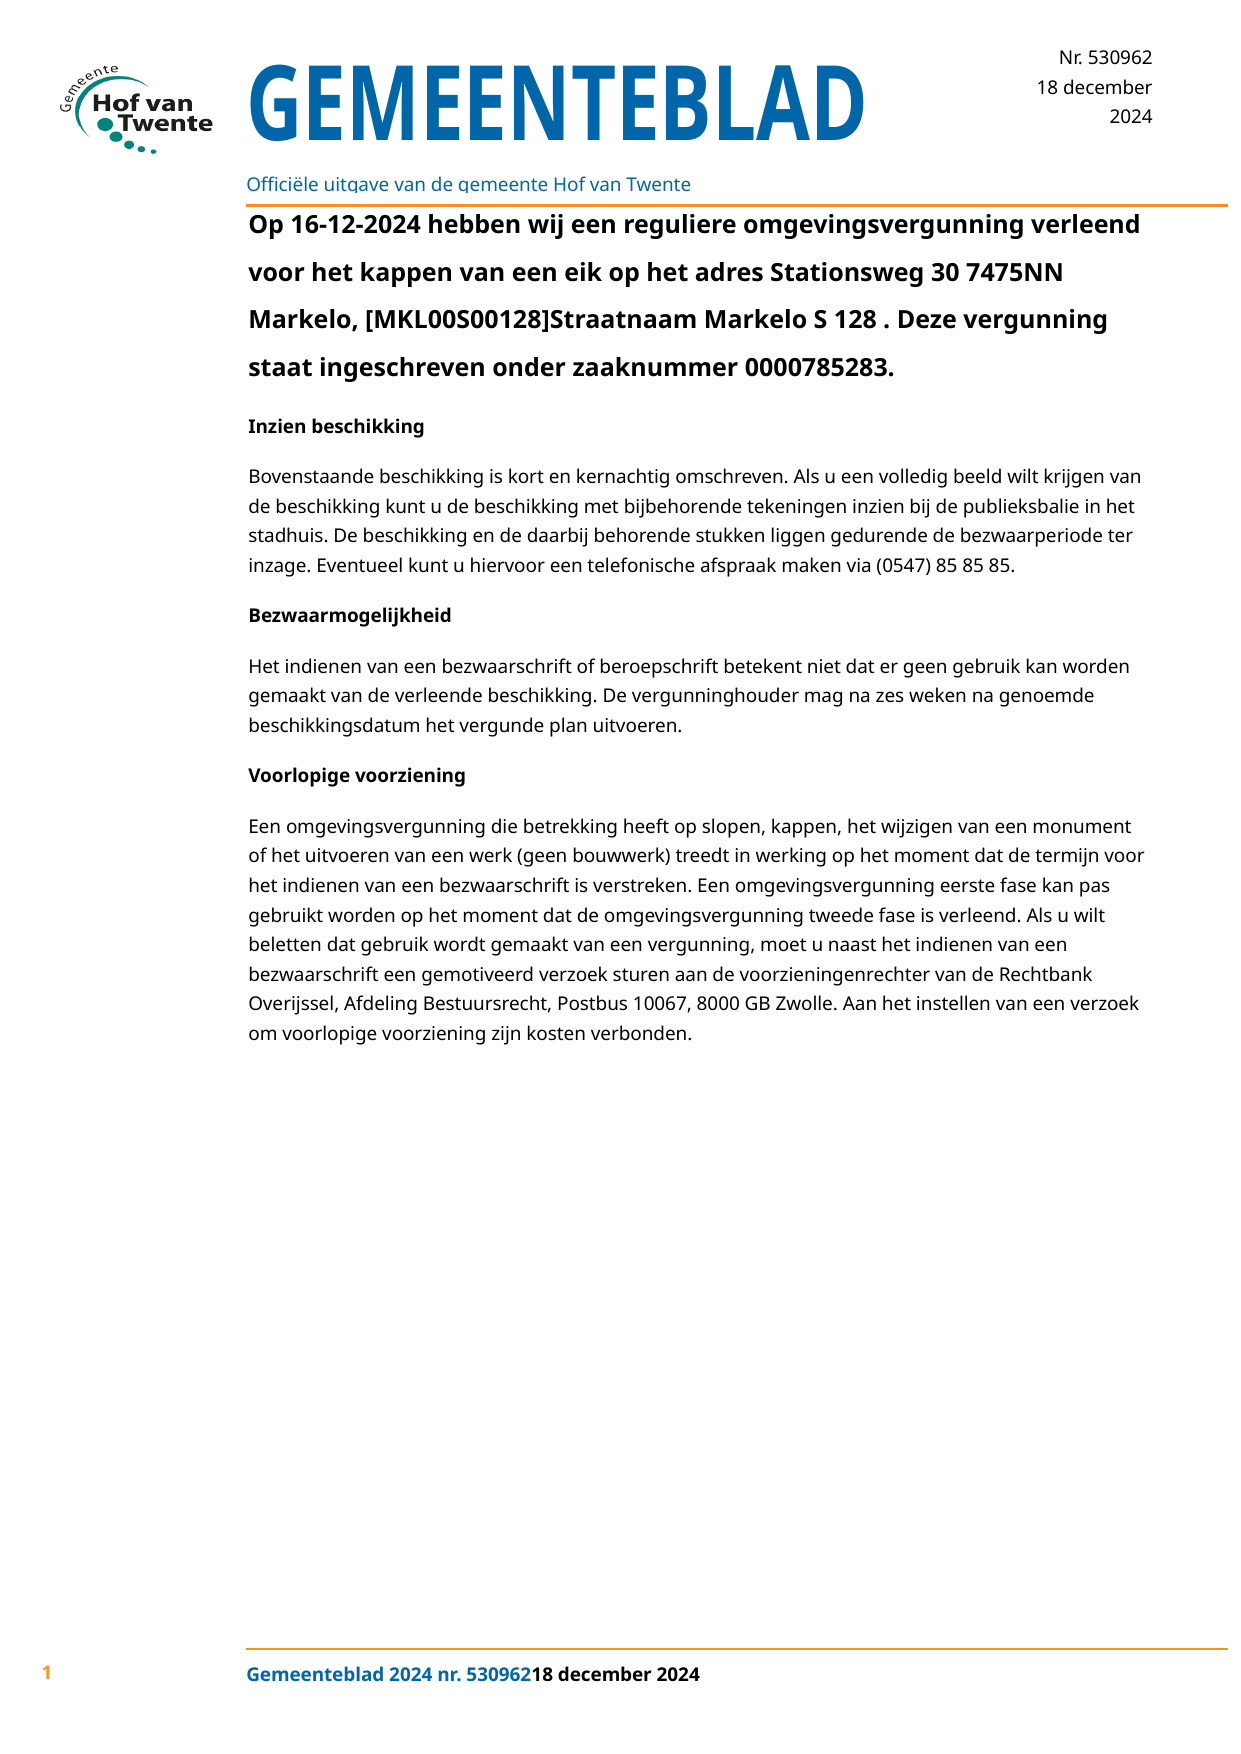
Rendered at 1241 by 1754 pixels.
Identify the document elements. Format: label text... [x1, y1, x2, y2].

text Bezwaarmogelijkheid [248, 603, 1152, 628]
text Inzien beschikking [248, 413, 1152, 439]
text Een omgevingsvergunning die betrekking heeft op slopen, kappen, het wijzigen van een monument of het uitvoeren van een werk (geen bouwwerk) treedt in werking op het moment dat de termijn voor het indienen van een bezwaarschrift is verstreken. Een omgevingsvergunning eerste fase kan pas gebruikt worden op het moment dat de omgevingsvergunning tweede fase is verleend. Als u wilt beletten dat gebruik wordt gemaakt van een vergunning, moet u naast het indienen van een bezwaarschrift een gemotiveerd verzoek sturen aan de voorzieningenrechter van de Rechtbank Overijssel, Afdeling Bestuursrecht, Postbus 10067, 8000 GB Zwolle. Aan het instellen van een verzoek om voorlopige voorziening zijn kosten verbonden. [248, 813, 1152, 1046]
text Bovenstaande beschikking is kort en kernachtig omschreven. Als u een volledig beeld wilt krijgen van de beschikking kunt u de beschikking met bijbehorende tekeningen inzien bij de publieksbalie in het stadhuis. De beschikking en de daarbij behorende stukken liggen gedurende de bezwaarperiode ter inzage. Eventueel kunt u hiervoor een telefonische afspraak maken via (0547) 85 85 85. [248, 463, 1152, 578]
text Voorlopige voorziening [248, 763, 1152, 788]
text Op 16-12-2024 hebben wij een reguliere omgevingsvergunning verleend voor het kappen van een eik op het adres Stationsweg 30 7475NN Markelo, [MKL00S00128]Straatnaam Markelo S 128 . Deze vergunning staat ingeschreven onder zaaknummer 0000785283. [248, 207, 1152, 384]
picture [41, 47, 231, 172]
text Het indienen van een bezwaarschrift of beroepschrift betekent niet dat er geen gebruik kan worden gemaakt van de verleende beschikking. De vergunninghouder mag na zes weken na genoemde beschikkingsdatum het vergunde plan uitvoeren. [248, 653, 1152, 738]
